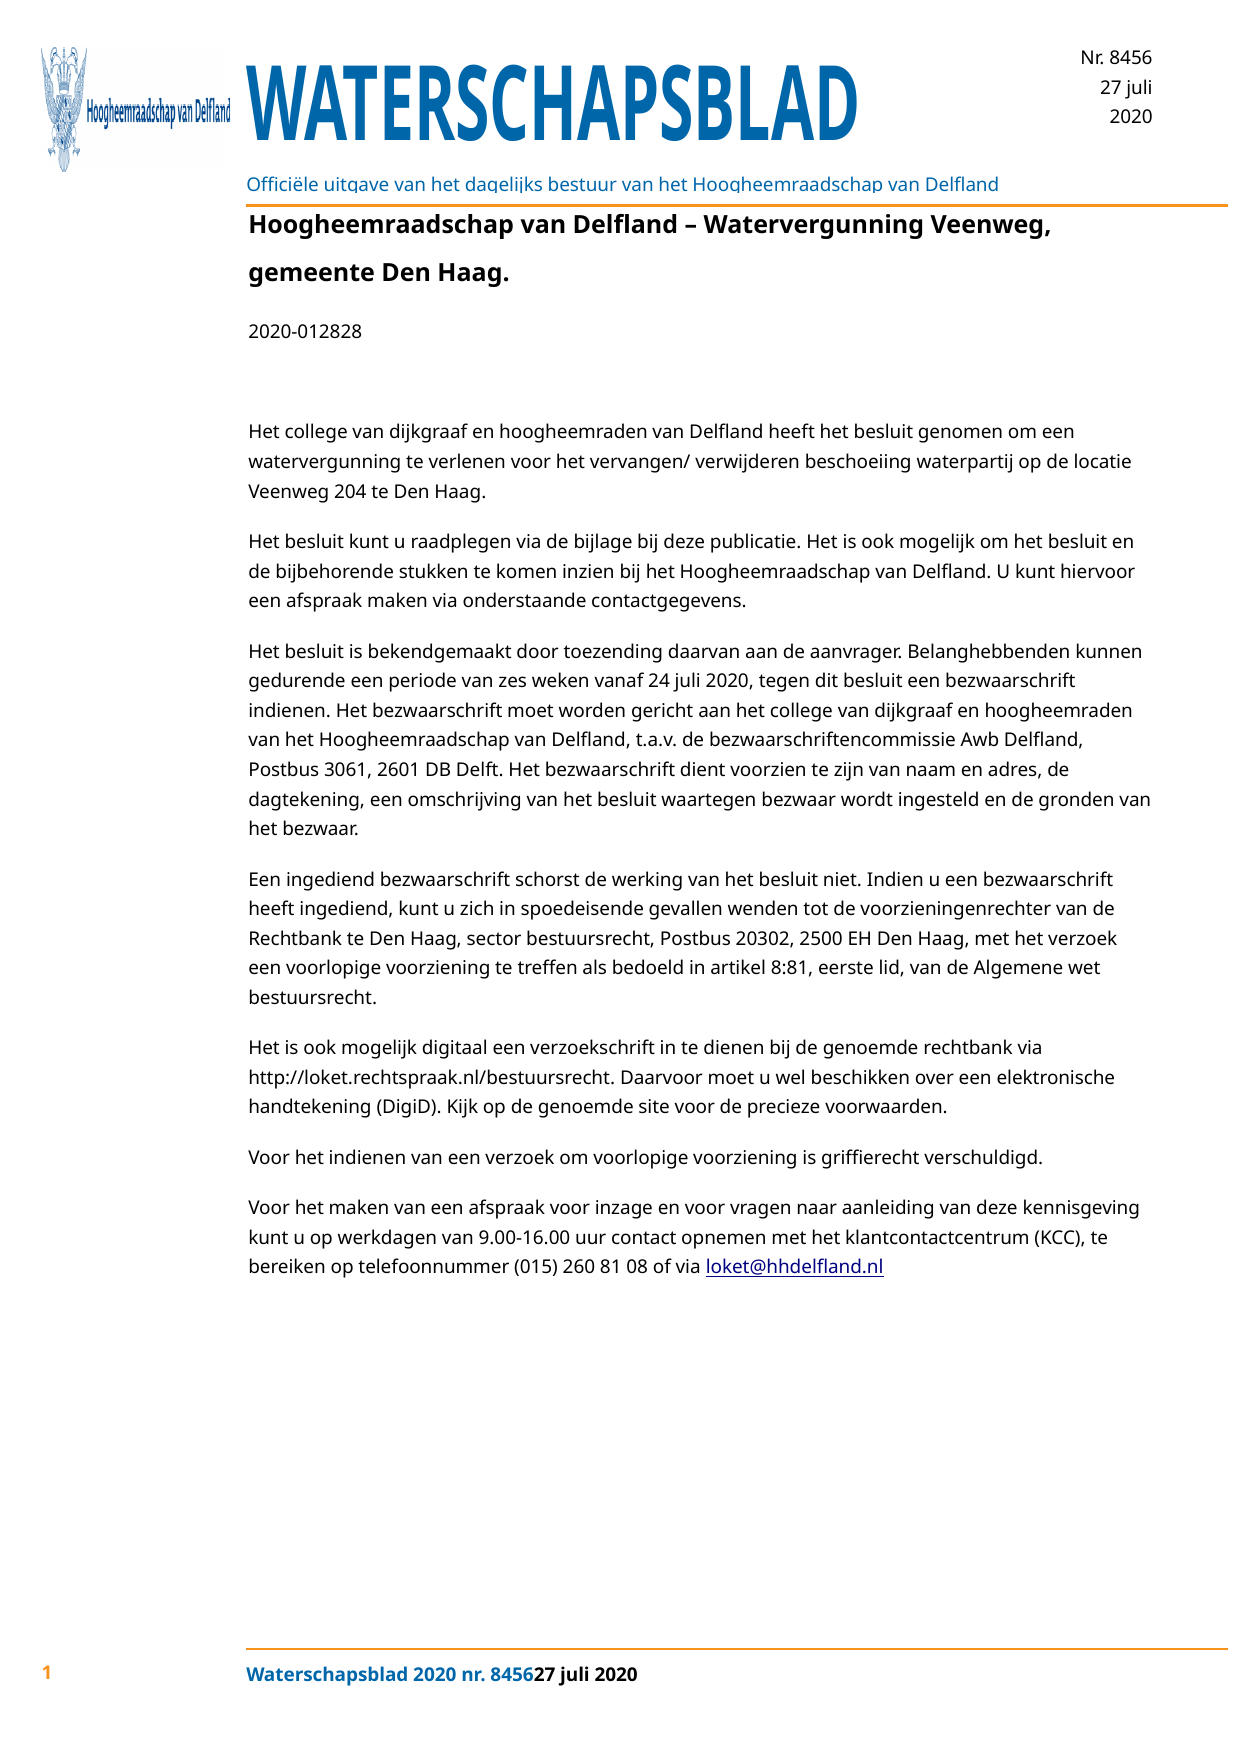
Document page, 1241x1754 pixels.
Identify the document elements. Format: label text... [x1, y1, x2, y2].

text Het besluit is bekendgemaakt door toezending daarvan aan de aanvrager. Belanghebbenden kunnen gedurende een periode van zes weken vanaf 24 juli 2020, tegen dit besluit een bezwaarschrift indienen. Het bezwaarschrift moet worden gericht aan het college van dijkgraaf en hoogheemraden van het Hoogheemraadschap van Delfland, t.a.v. de bezwaarschriftencommissie Awb Delfland, Postbus 3061, 2601 DB Delft. Het bezwaarschrift dient voorzien te zijn van naam en adres, de dagtekening, een omschrijving van het besluit waartegen bezwaar wordt ingesteld en de gronden van het bezwaar. [248, 638, 1152, 841]
text Het is ook mogelijk digitaal een verzoekschrift in te dienen bij de genoemde rechtbank via http://loket.rechtspraak.nl/bestuursrecht. Daarvoor moet u wel beschikken over een elektronische handtekening (DigiD). Kijk op de genoemde site voor de precieze voorwaarden. [248, 1034, 1152, 1119]
text Een ingediend bezwaarschrift schorst de werking van het besluit niet. Indien u een bezwaarschrift heeft ingediend, kunt u zich in spoedeisende gevallen wenden tot de voorzieningenrechter van de Rechtbank te Den Haag, sector bestuursrecht, Postbus 20302, 2500 EH Den Haag, met het verzoek een voorlopige voorziening te treffen als bedoeld in artikel 8:81, eerste lid, van de Algemene wet bestuursrecht. [248, 866, 1152, 1010]
text Voor het indienen van een verzoek om voorlopige voorziening is griffierecht verschuldigd. [248, 1144, 1152, 1170]
text Hoogheemraadschap van Delfland – Watervergunning Veenweg, gemeente Den Haag. [248, 207, 1152, 288]
text Voor het maken van een afspraak voor inzage en voor vragen naar aanleiding van deze kennisgeving kunt u op werkdagen van 9.00-16.00 uur contact opnemen met het klantcontactcentrum (KCC), te bereiken op telefoonnummer (015) 260 81 08 of via loket@hhdelfland.nl [248, 1194, 1152, 1279]
picture [41, 47, 231, 172]
text Het college van dijkgraaf en hoogheemraden van Delfland heeft het besluit genomen om een watervergunning te verlenen voor het vervangen/ verwijderen beschoeiing waterpartij op de locatie Veenweg 204 te Den Haag. [248, 419, 1152, 504]
text Het besluit kunt u raadplegen via de bijlage bij deze publicatie. Het is ook mogelijk om het besluit en de bijbehorende stukken te komen inzien bij het Hoogheemraadschap van Delfland. U kunt hiervoor een afspraak maken via onderstaande contactgegevens. [248, 528, 1152, 613]
text 2020-012828 [248, 318, 1152, 344]
